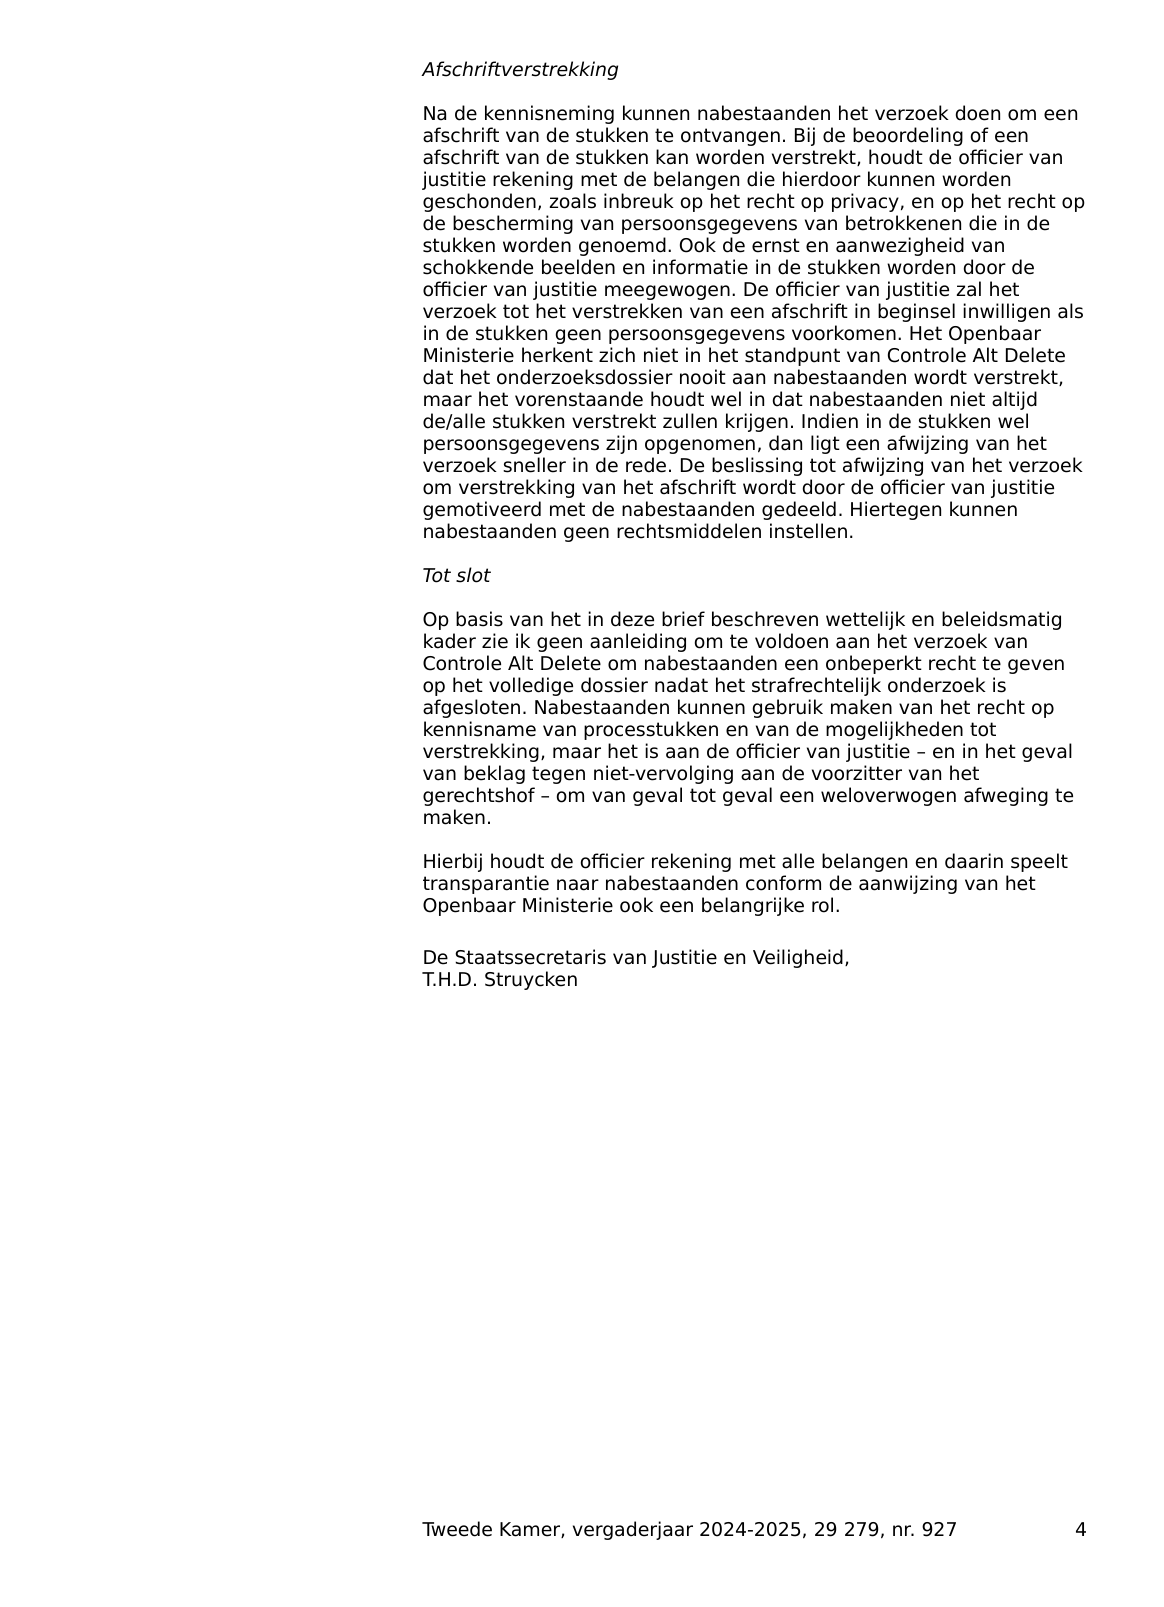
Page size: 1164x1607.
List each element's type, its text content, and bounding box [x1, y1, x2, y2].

text Na de kennisneming kunnen nabestaanden het verzoek doen om een afschrift van de stukken te ontvangen. Bij de beoordeling of een afschrift van de stukken kan worden verstrekt, houdt de officier van justitie rekening met de belangen die hierdoor kunnen worden geschonden, zoals inbreuk op het recht op privacy, en op het recht op de bescherming van persoonsgegevens van betrokkenen die in de stukken worden genoemd. Ook de ernst en aanwezigheid van schokkende beelden en informatie in de stukken worden door de officier van justitie meegewogen. De officier van justitie zal het verzoek tot het verstrekken van een afschrift in beginsel inwilligen als in de stukken geen persoonsgegevens voorkomen. Het Openbaar Ministerie herkent zich niet in het standpunt van Controle Alt Delete dat het onderzoeksdossier nooit aan nabestaanden wordt verstrekt, maar het vorenstaande houdt wel in dat nabestaanden niet altijd de/alle stukken verstrekt zullen krijgen. Indien in de stukken wel persoonsgegevens zijn opgenomen, dan ligt een afwijzing van het verzoek sneller in de rede. De beslissing tot afwijzing van het verzoek om verstrekking van het afschrift wordt door de officier van justitie gemotiveerd met de nabestaanden gedeeld. Hiertegen kunnen nabestaanden geen rechtsmiddelen instellen. [422, 103, 1087, 543]
text Op basis van het in deze brief beschreven wettelijk en beleidsmatig kader zie ik geen aanleiding om te voldoen aan het verzoek van Controle Alt Delete om nabestaanden een onbeperkt recht te geven op het volledige dossier nadat het strafrechtelijk onderzoek is afgesloten. Nabestaanden kunnen gebruik maken van het recht op kennisname van processtukken en van de mogelijkheden tot verstrekking, maar het is aan de officier van justitie – en in het geval van beklag tegen niet-vervolging aan de voorzitter van het gerechtshof – om van geval tot geval een weloverwogen afweging te maken. [422, 609, 1087, 829]
subtitle Tot slot [422, 565, 1087, 587]
subtitle Afschriftverstrekking [422, 59, 1087, 81]
text Hierbij houdt de officier rekening met alle belangen en daarin speelt transparantie naar nabestaanden conform de aanwijzing van het Openbaar Ministerie ook een belangrijke rol. [422, 851, 1087, 917]
text De Staatssecretaris van Justitie en Veiligheid, T.H.D. Struycken [422, 947, 1087, 991]
